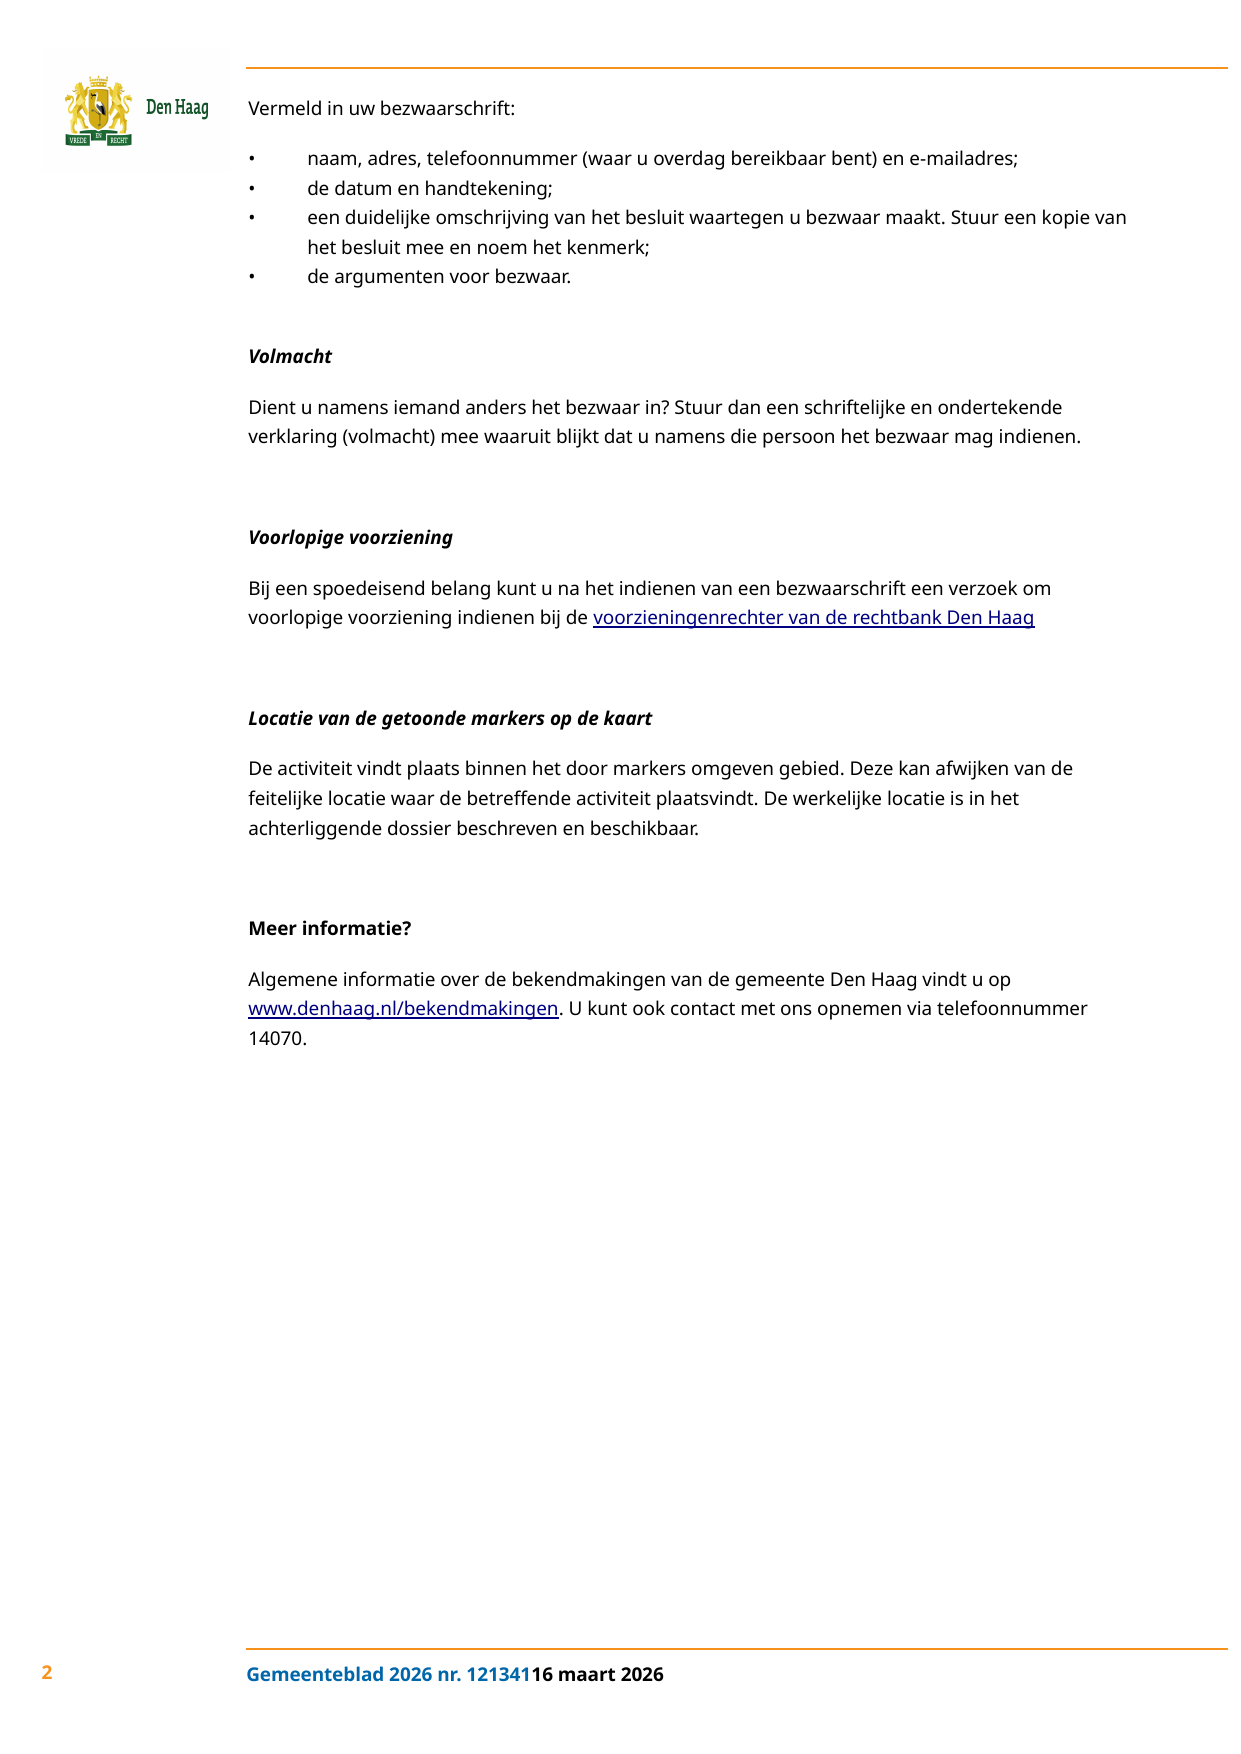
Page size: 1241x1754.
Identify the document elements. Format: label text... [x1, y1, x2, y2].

text De activiteit vindt plaats binnen het door markers omgeven gebied. Deze kan afwijken van de feitelijke locatie waar de betreffende activiteit plaatsvindt. De werkelijke locatie is in het achterliggende dossier beschreven en beschikbaar. [248, 756, 1152, 841]
list naam, adres, telefoonnummer (waar u overdag bereikbaar bent) en e-mailadres; [248, 145, 1152, 171]
text Bij een spoedeisend belang kunt u na het indienen van een bezwaarschrift een verzoek om voorlopige voorziening indienen bij de voorzieningenrechter van de rechtbank Den Haag [248, 575, 1152, 630]
text Algemene informatie over de bekendmakingen van de gemeente Den Haag vindt u op www.denhaag.nl/bekendmakingen. U kunt ook contact met ons opnemen via telefoonnummer 14070. [248, 966, 1152, 1051]
text Meer informatie? [248, 916, 1152, 941]
text Voorlopige voorziening [248, 524, 1152, 550]
text Locatie van de getoonde markers op de kaart [248, 705, 1152, 731]
text Dient u namens iemand anders het bezwaar in? Stuur dan een schriftelijke en ondertekende verklaring (volmacht) mee waaruit blijkt dat u namens die persoon het bezwaar mag indienen. [248, 394, 1152, 449]
list de datum en handtekening; [248, 175, 1152, 201]
text Vermeld in uw bezwaarschrift: [248, 95, 1152, 121]
list een duidelijke omschrijving van het besluit waartegen u bezwaar maakt. Stuur een kopie van het besluit mee en noem het kenmerk; [248, 204, 1152, 260]
text Volmacht [248, 343, 1152, 369]
picture [41, 47, 231, 172]
list de argumenten voor bezwaar. [248, 263, 1152, 289]
